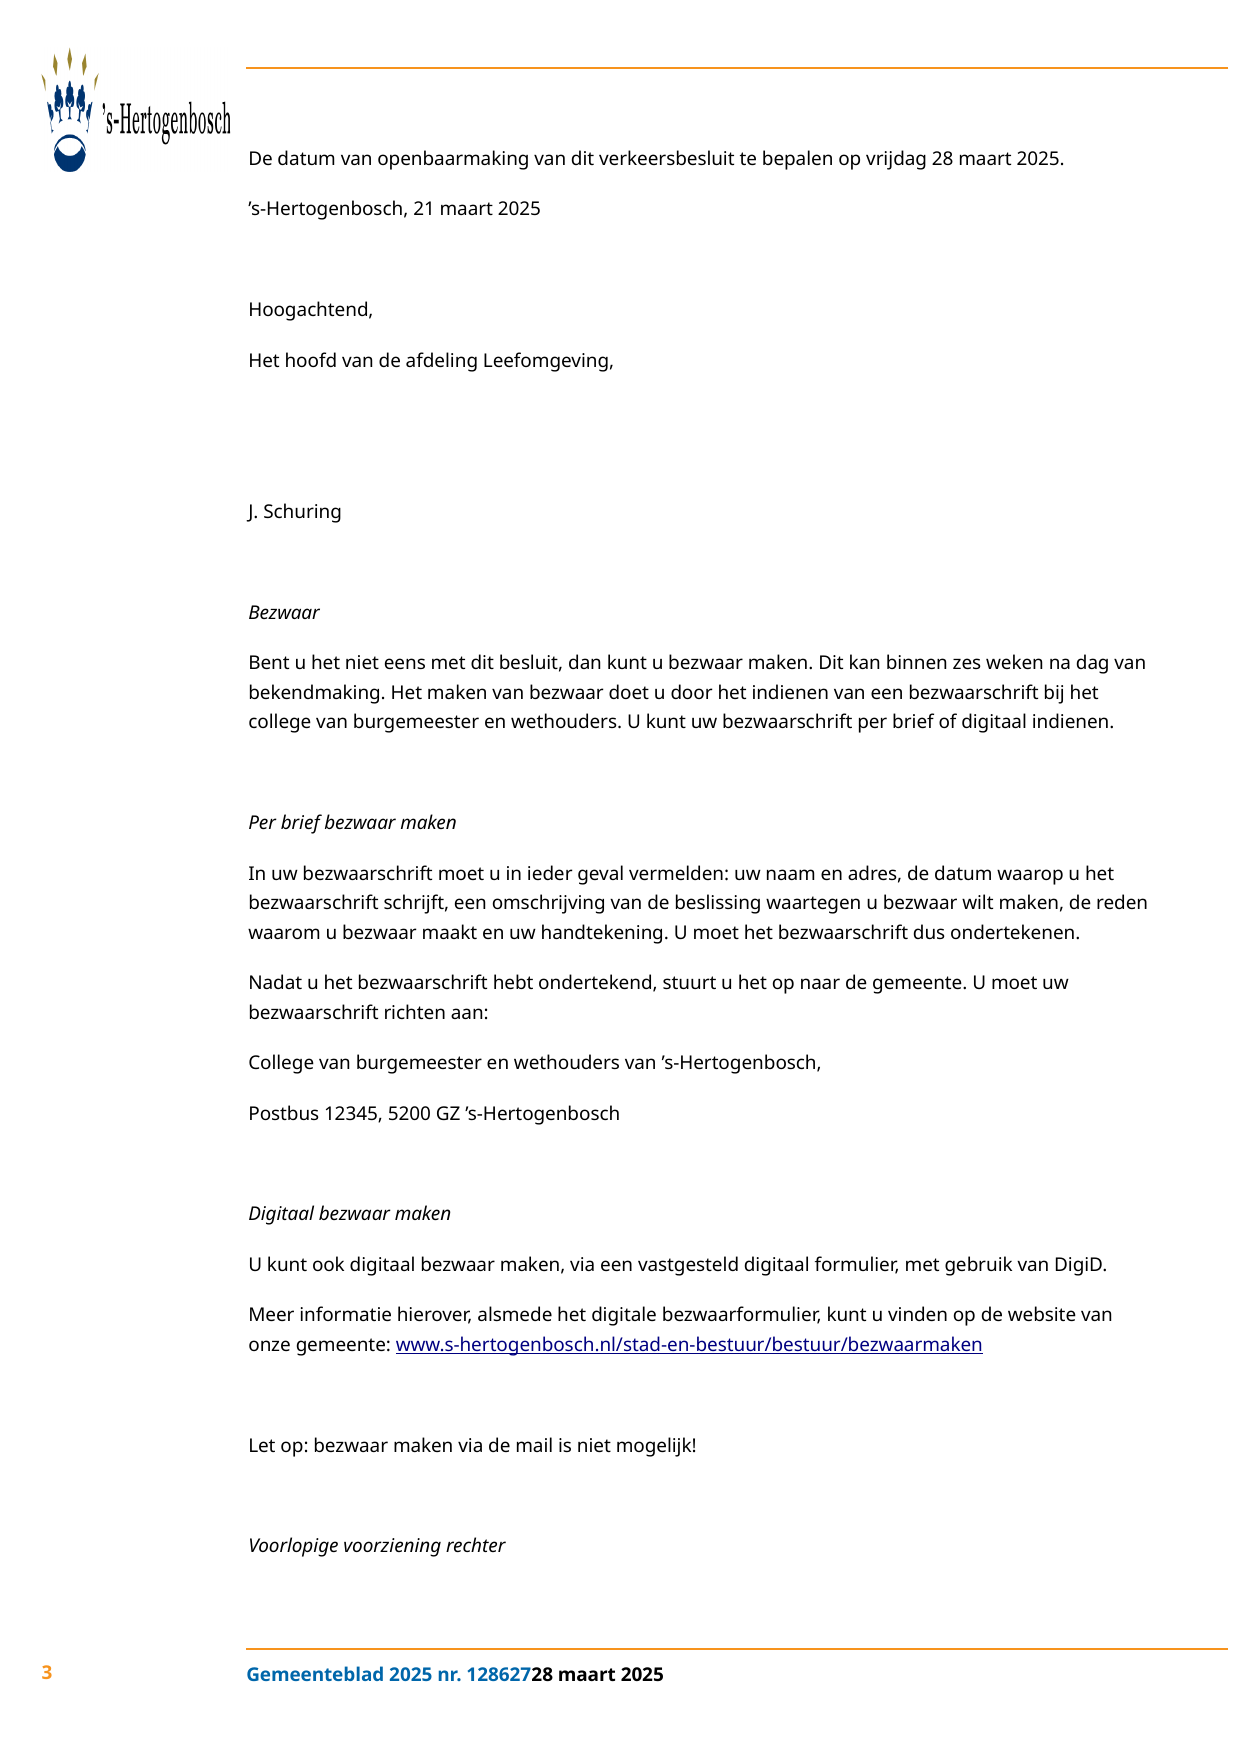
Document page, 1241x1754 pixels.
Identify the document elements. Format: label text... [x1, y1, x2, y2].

text Let op: bezwaar maken via de mail is niet mogelijk! [248, 1432, 1152, 1458]
text Het hoofd van de afdeling Leefomgeving, [248, 347, 1152, 373]
text U kunt ook digitaal bezwaar maken, via een vastgesteld digitaal formulier, met gebruik van DigiD. [248, 1251, 1152, 1277]
text Postbus 12345, 5200 GZ ’s-Hertogenbosch [248, 1100, 1152, 1126]
text Bezwaar [248, 599, 1152, 625]
text ’s-Hertogenbosch, 21 maart 2025 [248, 196, 1152, 221]
text De datum van openbaarmaking van dit verkeersbesluit te bepalen op vrijdag 28 maart 2025. [248, 145, 1152, 171]
text Bent u het niet eens met dit besluit, dan kunt u bezwaar maken. Dit kan binnen zes weken na dag van bekendmaking. Het maken van bezwaar doet u door het indienen van een bezwaarschrift bij het college van burgemeester en wethouders. U kunt uw bezwaarschrift per brief of digitaal indienen. [248, 649, 1152, 734]
text College van burgemeester en wethouders van ’s-Hertogenbosch, [248, 1049, 1152, 1075]
text Voorlopige voorziening rechter [248, 1533, 1152, 1558]
text Digitaal bezwaar maken [248, 1201, 1152, 1226]
text J. Schuring [248, 498, 1152, 524]
text Per brief bezwaar maken [248, 809, 1152, 835]
picture [41, 47, 231, 172]
text Meer informatie hierover, alsmede het digitale bezwaarformulier, kunt u vinden op de website van onze gemeente: www.s-hertogenbosch.nl/stad-en-bestuur/bestuur/bezwaarmaken [248, 1301, 1152, 1357]
text Hoogachtend, [248, 296, 1152, 322]
text In uw bezwaarschrift moet u in ieder geval vermelden: uw naam en adres, de datum waarop u het bezwaarschrift schrijft, een omschrijving van de beslissing waartegen u bezwaar wilt maken, de reden waarom u bezwaar maakt en uw handtekening. U moet het bezwaarschrift dus ondertekenen. [248, 860, 1152, 945]
text Nadat u het bezwaarschrift hebt ondertekend, stuurt u het op naar de gemeente. U moet uw bezwaarschrift richten aan: [248, 969, 1152, 1025]
